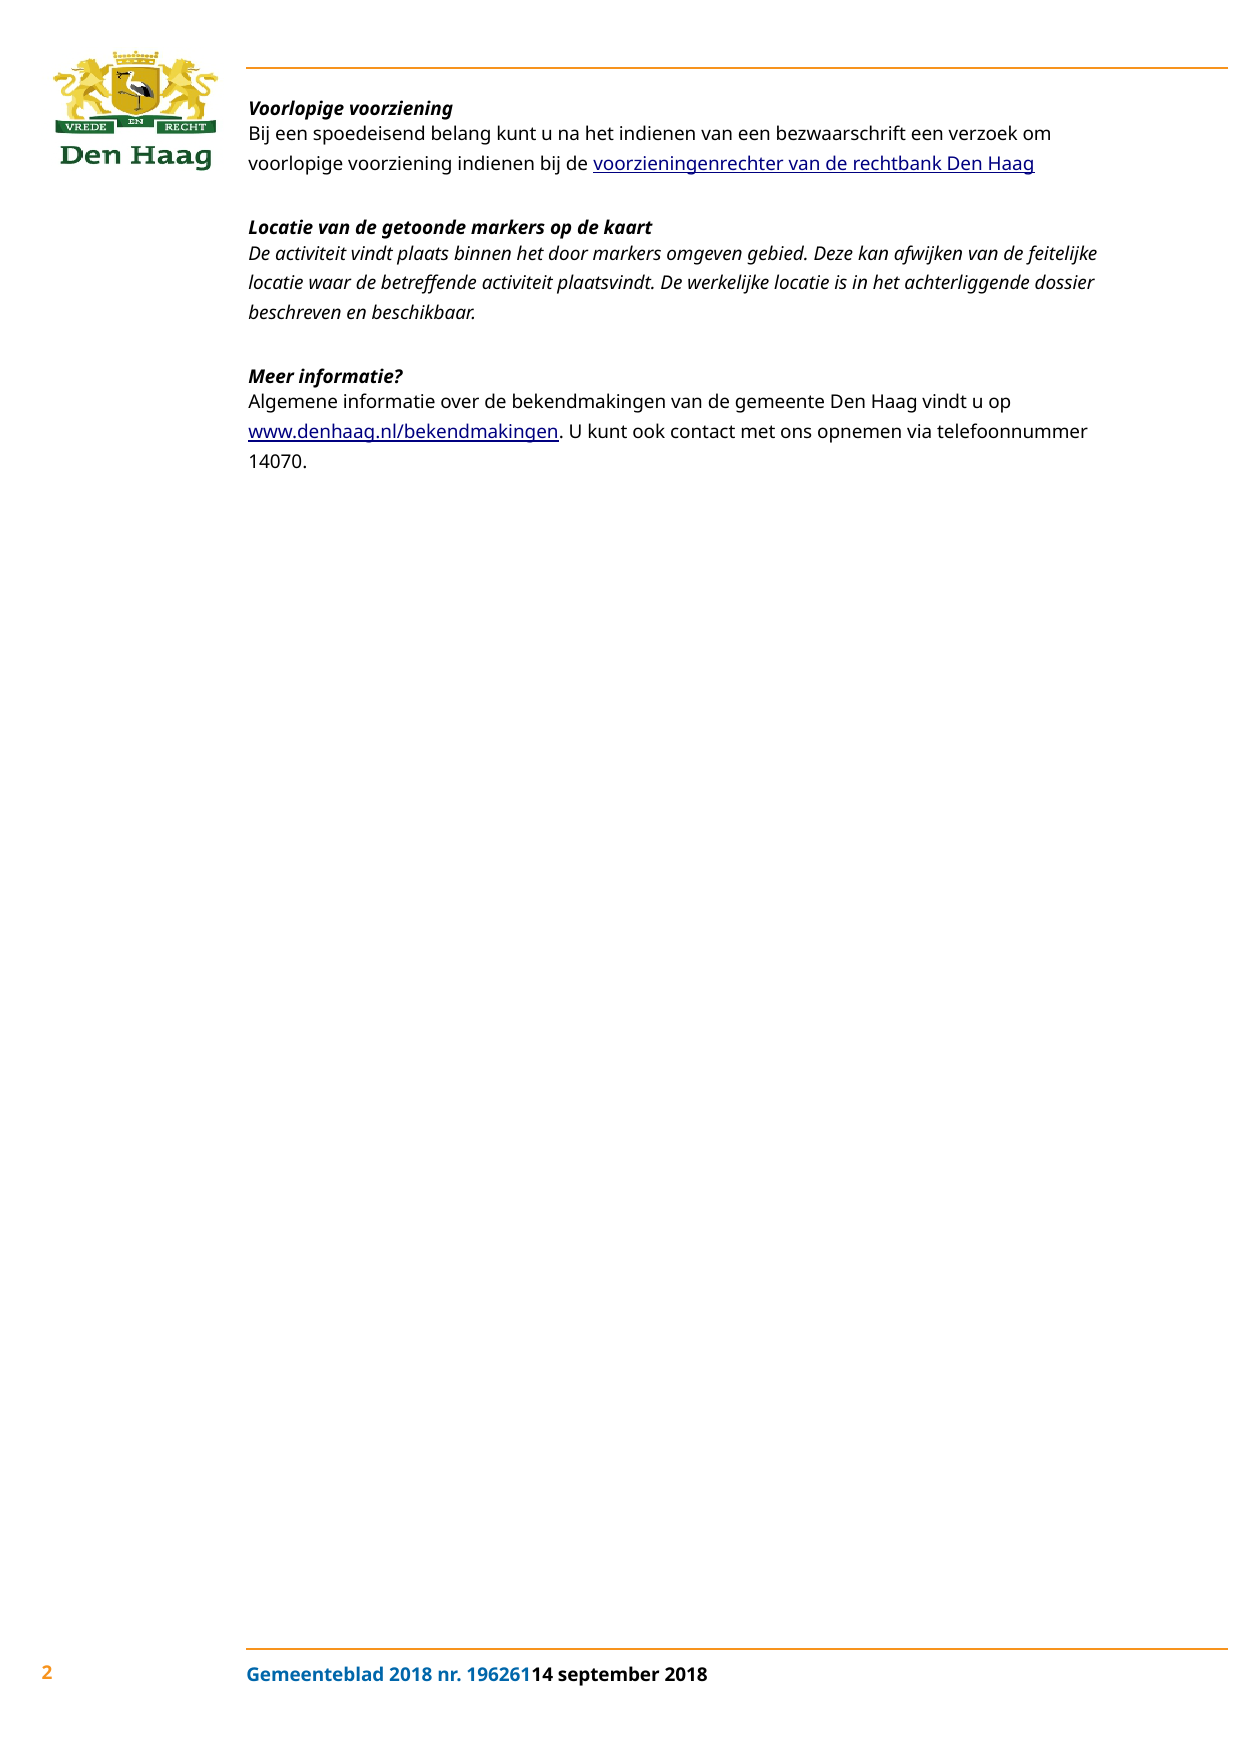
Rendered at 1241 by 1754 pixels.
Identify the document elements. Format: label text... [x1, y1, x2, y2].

text Bij een spoedeisend belang kunt u na het indienen van een bezwaarschrift een verzoek om voorlopige voorziening indienen bij de voorzieningenrechter van de rechtbank Den Haag [248, 121, 1152, 176]
text Voorlopige voorziening [248, 95, 1152, 121]
text Meer informatie? [248, 363, 1152, 389]
text Locatie van de getoonde markers op de kaart [248, 214, 1152, 240]
text De activiteit vindt plaats binnen het door markers omgeven gebied. Deze kan afwijken van de feitelijke locatie waar de betreffende activiteit plaatsvindt. De werkelijke locatie is in het achterliggende dossier beschreven en beschikbaar. [248, 240, 1152, 325]
text Algemene informatie over de bekendmakingen van de gemeente Den Haag vindt u op www.denhaag.nl/bekendmakingen. U kunt ook contact met ons opnemen via telefoonnummer 14070. [248, 389, 1152, 473]
picture [41, 47, 231, 172]
